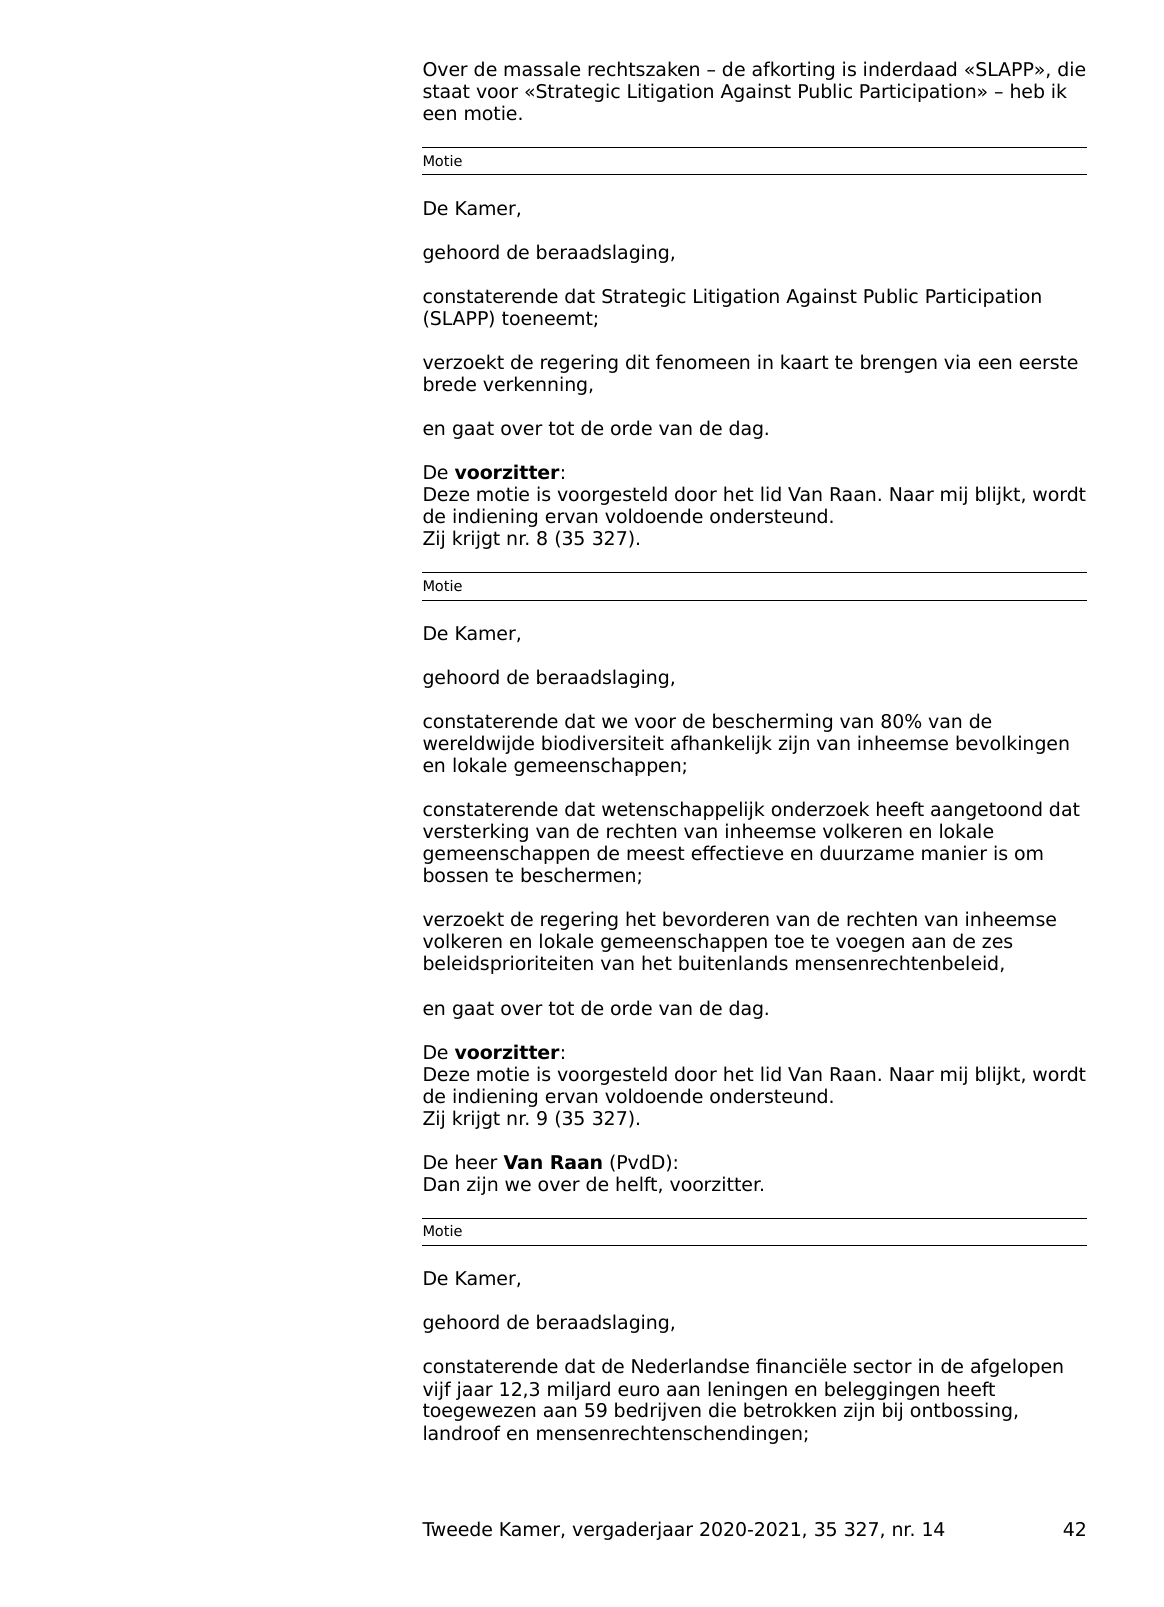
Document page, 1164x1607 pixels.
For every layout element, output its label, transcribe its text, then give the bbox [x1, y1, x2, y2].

text Over de massale rechtszaken – de afkorting is inderdaad «SLAPP», die staat voor «Strategic Litigation Against Public Participation» – heb ik een motie. [422, 59, 1087, 125]
text constaterende dat Strategic Litigation Against Public Participation (SLAPP) toeneemt; [422, 286, 1087, 330]
table_header Motie [422, 573, 1087, 599]
text De voorzitter: [422, 1042, 1087, 1063]
text De Kamer, [422, 623, 1087, 645]
text verzoekt de regering dit fenomeen in kaart te brengen via een eerste brede verkenning, [422, 352, 1087, 396]
text constaterende dat wetenschappelijk onderzoek heeft aangetoond dat versterking van de rechten van inheemse volkeren en lokale gemeenschappen de meest effectieve en duurzame manier is om bossen te beschermen; [422, 799, 1087, 887]
text Deze motie is voorgesteld door het lid Van Raan. Naar mij blijkt, wordt de indiening ervan voldoende ondersteund. [422, 484, 1087, 528]
text Zij krijgt nr. 9 (35 327). [422, 1107, 1087, 1129]
text De Kamer, [422, 1268, 1087, 1290]
text gehoord de beraadslaging, [422, 1312, 1087, 1334]
table_header Motie [422, 1219, 1087, 1245]
text en gaat over tot de orde van de dag. [422, 997, 1087, 1019]
text Dan zijn we over de helft, voorzitter. [422, 1174, 1087, 1196]
text verzoekt de regering het bevorderen van de rechten van inheemse volkeren en lokale gemeenschappen toe te voegen aan de zes beleidsprioriteiten van het buitenlands mensenrechtenbeleid, [422, 909, 1087, 975]
text Deze motie is voorgesteld door het lid Van Raan. Naar mij blijkt, wordt de indiening ervan voldoende ondersteund. [422, 1063, 1087, 1107]
text en gaat over tot de orde van de dag. [422, 418, 1087, 440]
table_header Motie [422, 148, 1087, 174]
text constaterende dat we voor de bescherming van 80% van de wereldwijde biodiversiteit afhankelijk zijn van inheemse bevolkingen en lokale gemeenschappen; [422, 711, 1087, 777]
text gehoord de beraadslaging, [422, 242, 1087, 264]
text De voorzitter: [422, 462, 1087, 484]
text constaterende dat de Nederlandse financiële sector in de afgelopen vijf jaar 12,3 miljard euro aan leningen en beleggingen heeft toegewezen aan 59 bedrijven die betrokken zijn bij ontbossing, landroof en mensenrechtenschendingen; [422, 1356, 1087, 1444]
text De Kamer, [422, 197, 1087, 219]
text gehoord de beraadslaging, [422, 667, 1087, 689]
text Zij krijgt nr. 8 (35 327). [422, 528, 1087, 550]
text De heer Van Raan (PvdD): [422, 1152, 1087, 1174]
